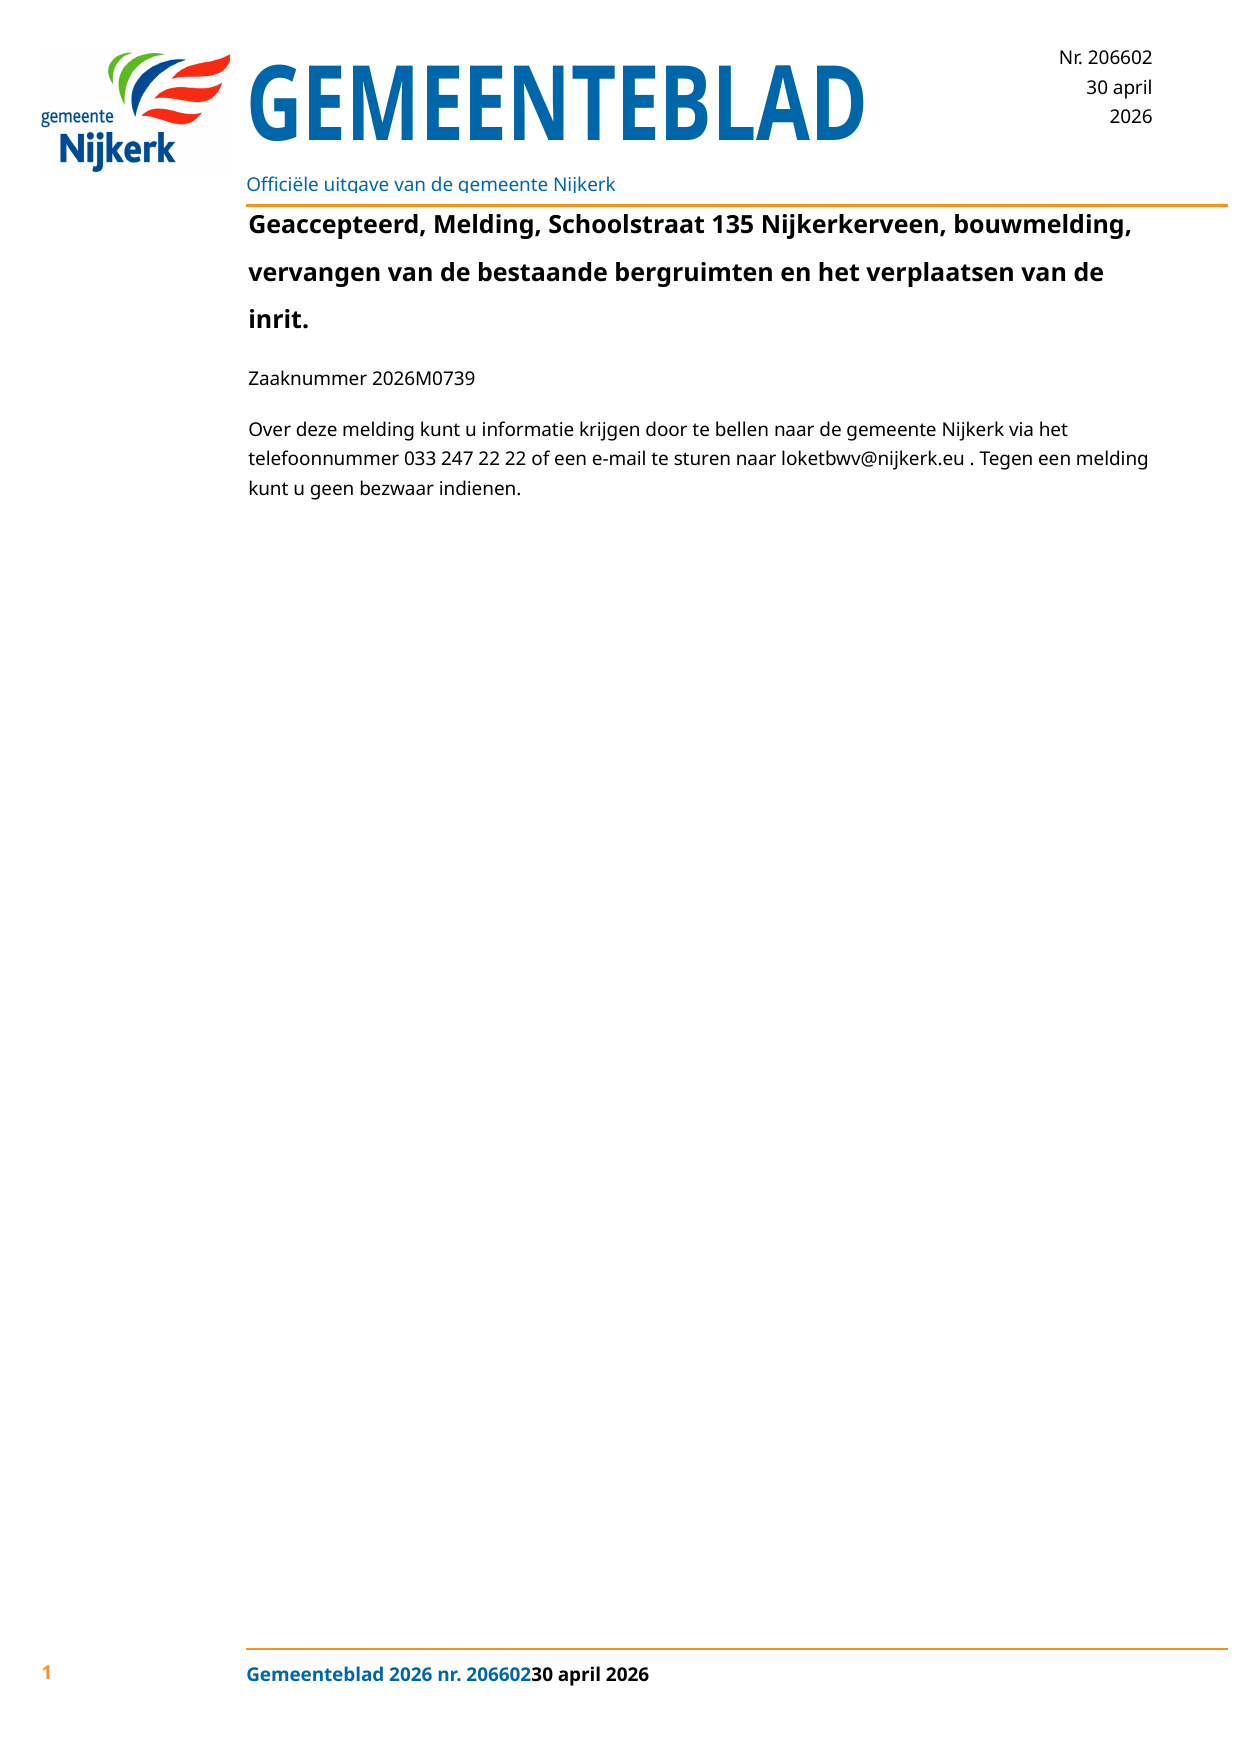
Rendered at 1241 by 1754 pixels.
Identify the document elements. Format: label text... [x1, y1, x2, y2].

text Over deze melding kunt u informatie krijgen door te bellen naar de gemeente Nijkerk via het telefoonnummer 033 247 22 22 of een e-mail te sturen naar loketbwv@nijkerk.eu . Tegen een melding kunt u geen bezwaar indienen. [248, 416, 1152, 501]
text Geaccepteerd, Melding, Schoolstraat 135 Nijkerkerveen, bouwmelding, vervangen van de bestaande bergruimten en het verplaatsen van de inrit. [248, 207, 1152, 336]
picture [41, 47, 231, 172]
text Zaaknummer 2026M0739 [248, 366, 1152, 391]
